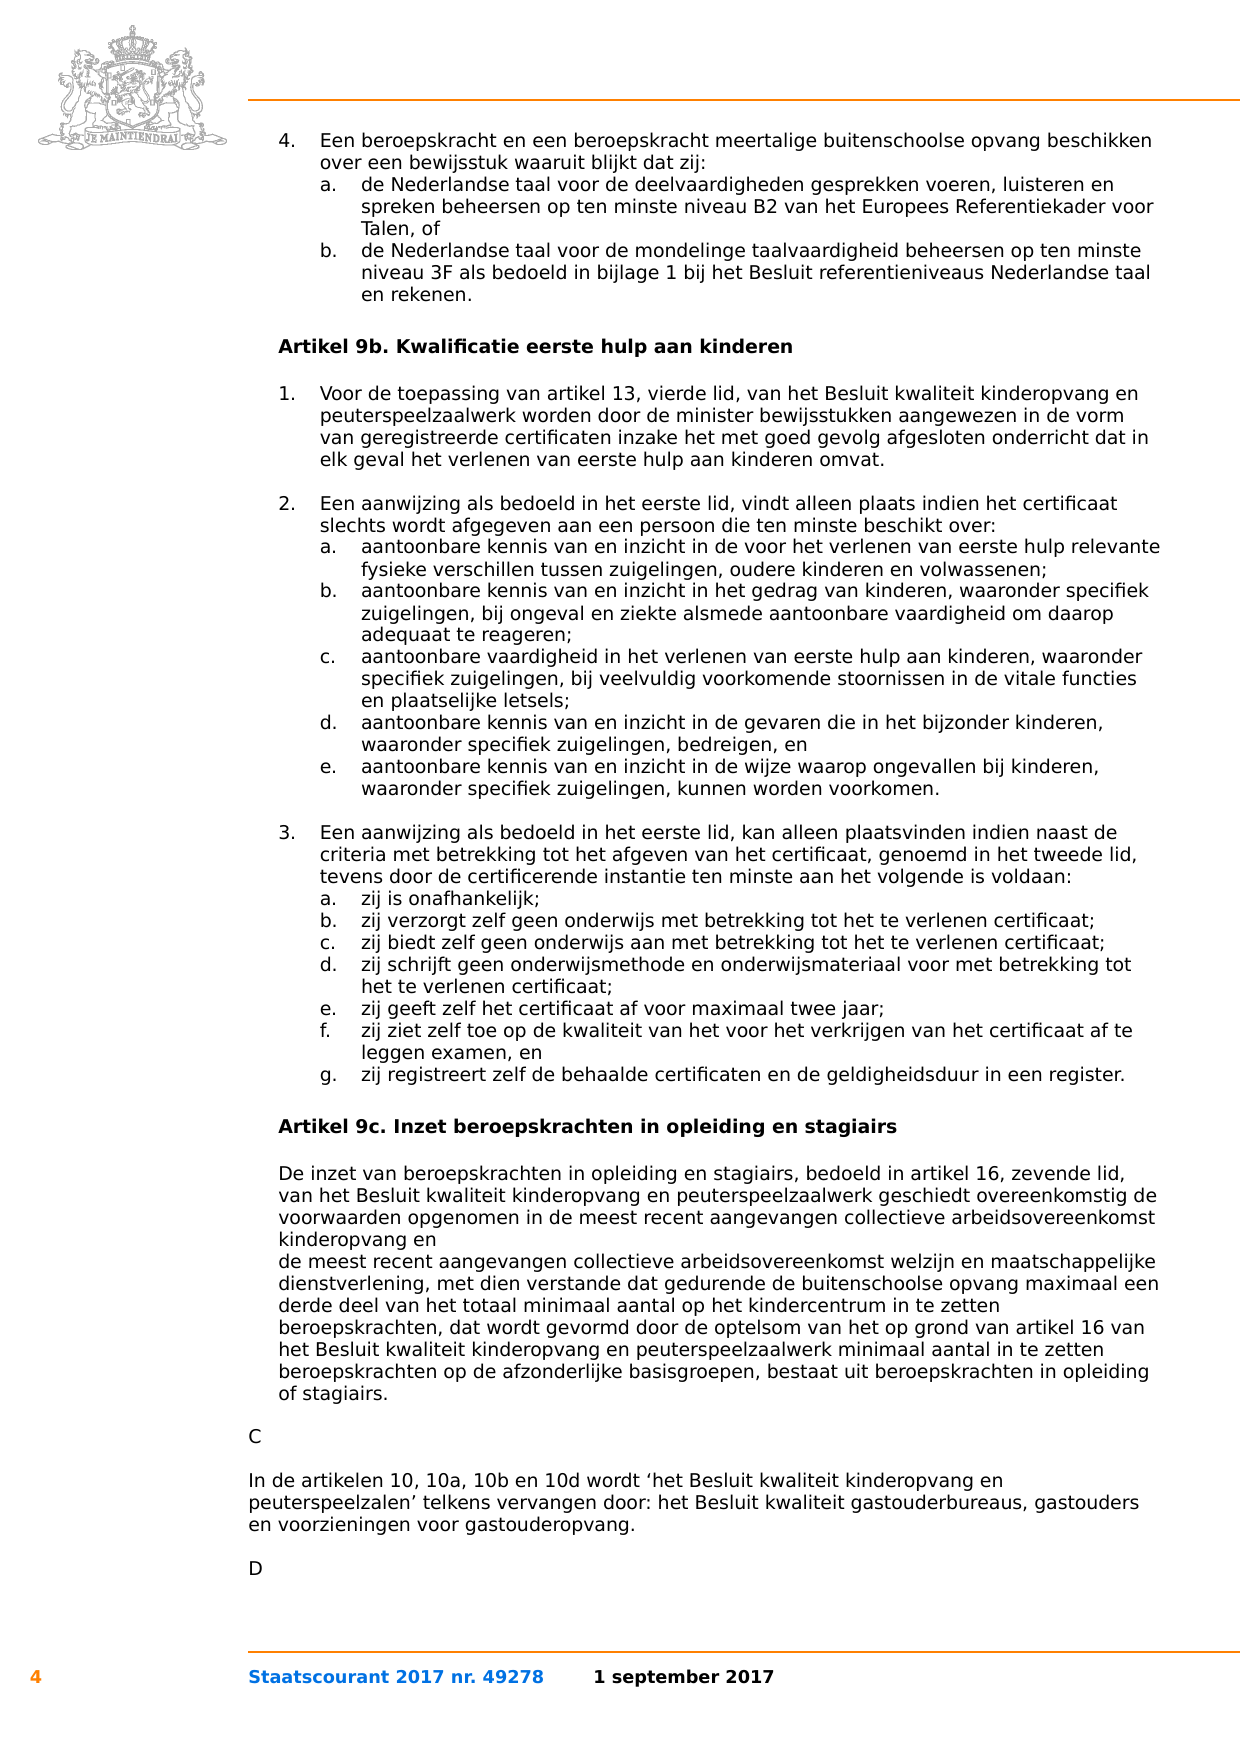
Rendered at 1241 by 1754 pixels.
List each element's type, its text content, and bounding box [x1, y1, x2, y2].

text e. aantoonbare kennis van en inzicht in de wijze waarop ongevallen bij kinderen, waaronder specifiek zuigelingen, kunnen worden voorkomen. [319, 756, 1163, 800]
text C [248, 1426, 1163, 1448]
text d. zij schrijft geen onderwijsmethode en onderwijsmateriaal voor met betrekking tot het te verlenen certificaat; [319, 954, 1163, 998]
text b. zij verzorgt zelf geen onderwijs met betrekking tot het te verlenen certificaat; [319, 910, 1163, 932]
picture [38, 25, 227, 150]
text 2. Een aanwijzing als bedoeld in het eerste lid, vindt alleen plaats indien het certificaat slechts wordt afgegeven aan een persoon die ten minste beschikt over: [278, 492, 1163, 536]
text a. aantoonbare kennis van en inzicht in de voor het verlenen van eerste hulp relevante fysieke verschillen tussen zuigelingen, oudere kinderen en volwassenen; [319, 536, 1163, 580]
text de meest recent aangevangen collectieve arbeidsovereenkomst welzijn en maatschappelijke dienstverlening, met dien verstande dat gedurende de buitenschoolse opvang maximaal een derde deel van het totaal minimaal aantal op het kindercentrum in te zetten beroepskrachten, dat wordt gevormd door de optelsom van het op grond van artikel 16 van het Besluit kwaliteit kinderopvang en peuterspeelzaalwerk minimaal aantal in te zetten beroepskrachten op de afzonderlijke basisgroepen, bestaat uit beroepskrachten in opleiding of stagiairs. [278, 1251, 1163, 1404]
text c. aantoonbare vaardigheid in het verlenen van eerste hulp aan kinderen, waaronder specifiek zuigelingen, bij veelvuldig voorkomende stoornissen in de vitale functies en plaatselijke letsels; [319, 646, 1163, 712]
text In de artikelen 10, 10a, 10b en 10d wordt ‘het Besluit kwaliteit kinderopvang en peuterspeelzalen’ telkens vervangen door: het Besluit kwaliteit gastouderbureaus, gastouders en voorzieningen voor gastouderopvang. [248, 1470, 1163, 1536]
subtitle Artikel 9c. Inzet beroepskrachten in opleiding en stagiairs [278, 1116, 1163, 1138]
text 3. Een aanwijzing als bedoeld in het eerste lid, kan alleen plaatsvinden indien naast de criteria met betrekking tot het afgeven van het certificaat, genoemd in het tweede lid, tevens door de certificerende instantie ten minste aan het volgende is voldaan: [278, 822, 1163, 888]
text g. zij registreert zelf de behaalde certificaten en de geldigheidsduur in een register. [319, 1064, 1163, 1086]
text De inzet van beroepskrachten in opleiding en stagiairs, bedoeld in artikel 16, zevende lid, van het Besluit kwaliteit kinderopvang en peuterspeelzaalwerk geschiedt overeenkomstig de voorwaarden opgenomen in de meest recent aangevangen collectieve arbeidsovereenkomst kinderopvang en [278, 1163, 1163, 1251]
subtitle Artikel 9b. Kwalificatie eerste hulp aan kinderen [278, 336, 1163, 358]
text b. aantoonbare kennis van en inzicht in het gedrag van kinderen, waaronder specifiek zuigelingen, bij ongeval en ziekte alsmede aantoonbare vaardigheid om daarop adequaat te reageren; [319, 580, 1163, 646]
text c. zij biedt zelf geen onderwijs aan met betrekking tot het te verlenen certificaat; [319, 932, 1163, 954]
text b. de Nederlandse taal voor de mondelinge taalvaardigheid beheersen op ten minste niveau 3F als bedoeld in bijlage 1 bij het Besluit referentieniveaus Nederlandse taal en rekenen. [319, 240, 1163, 306]
text e. zij geeft zelf het certificaat af voor maximaal twee jaar; [319, 998, 1163, 1020]
text D [248, 1558, 1163, 1580]
text 4. Een beroepskracht en een beroepskracht meertalige buitenschoolse opvang beschikken over een bewijsstuk waaruit blijkt dat zij: [278, 130, 1163, 174]
text d. aantoonbare kennis van en inzicht in de gevaren die in het bijzonder kinderen, waaronder specifiek zuigelingen, bedreigen, en [319, 712, 1163, 756]
text a. zij is onafhankelijk; [319, 888, 1163, 910]
text f. zij ziet zelf toe op de kwaliteit van het voor het verkrijgen van het certificaat af te leggen examen, en [319, 1020, 1163, 1064]
text 1. Voor de toepassing van artikel 13, vierde lid, van het Besluit kwaliteit kinderopvang en peuterspeelzaalwerk worden door de minister bewijsstukken aangewezen in de vorm van geregistreerde certificaten inzake het met goed gevolg afgesloten onderricht dat in elk geval het verlenen van eerste hulp aan kinderen omvat. [278, 383, 1163, 471]
text a. de Nederlandse taal voor de deelvaardigheden gesprekken voeren, luisteren en spreken beheersen op ten minste niveau B2 van het Europees Referentiekader voor Talen, of [319, 174, 1163, 240]
